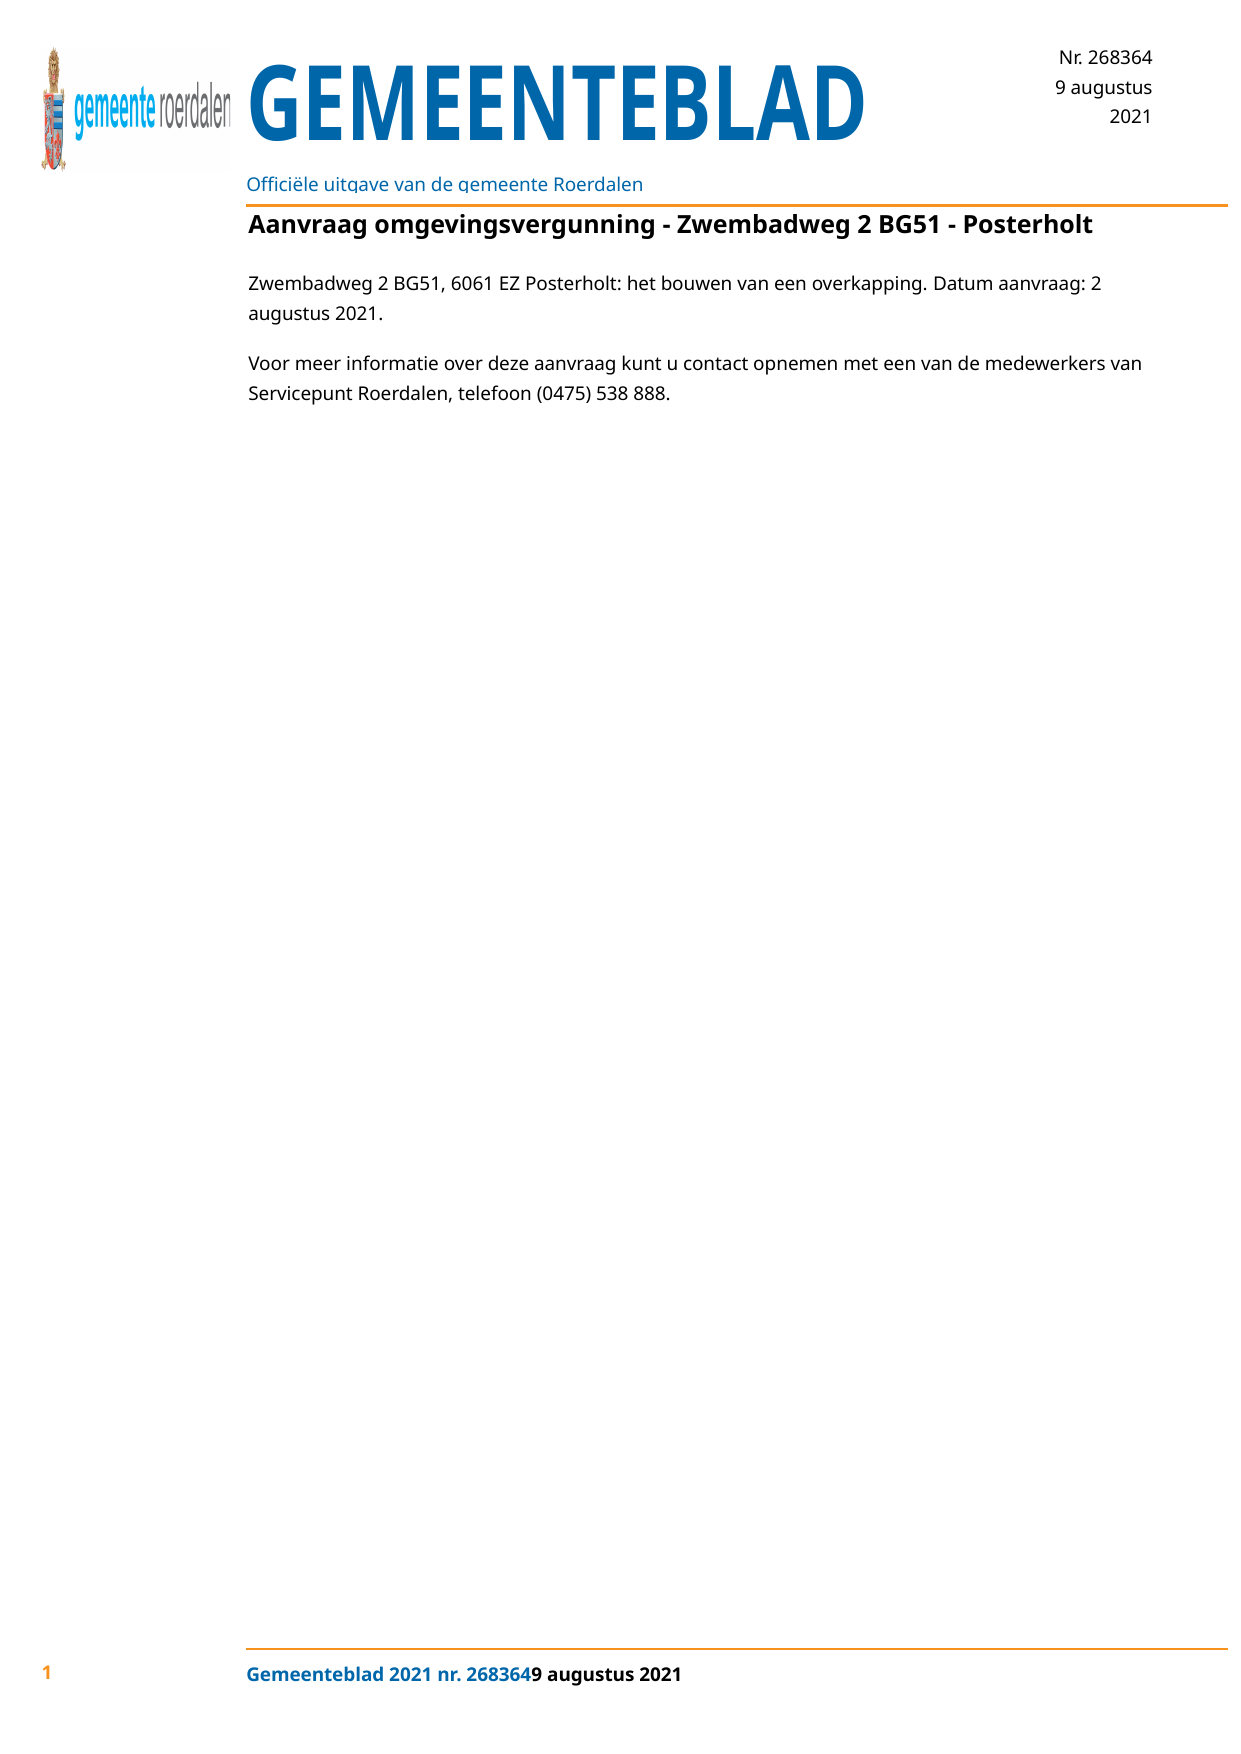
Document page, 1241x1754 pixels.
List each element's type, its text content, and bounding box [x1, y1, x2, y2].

text Aanvraag omgevingsvergunning - Zwembadweg 2 BG51 - Posterholt [248, 207, 1152, 241]
text Voor meer informatie over deze aanvraag kunt u contact opnemen met een van de medewerkers van Servicepunt Roerdalen, telefoon (0475) 538 888. [248, 350, 1152, 406]
text Zwembadweg 2 BG51, 6061 EZ Posterholt: het bouwen van een overkapping. Datum aanvraag: 2 augustus 2021. [248, 270, 1152, 326]
picture [41, 47, 231, 172]
